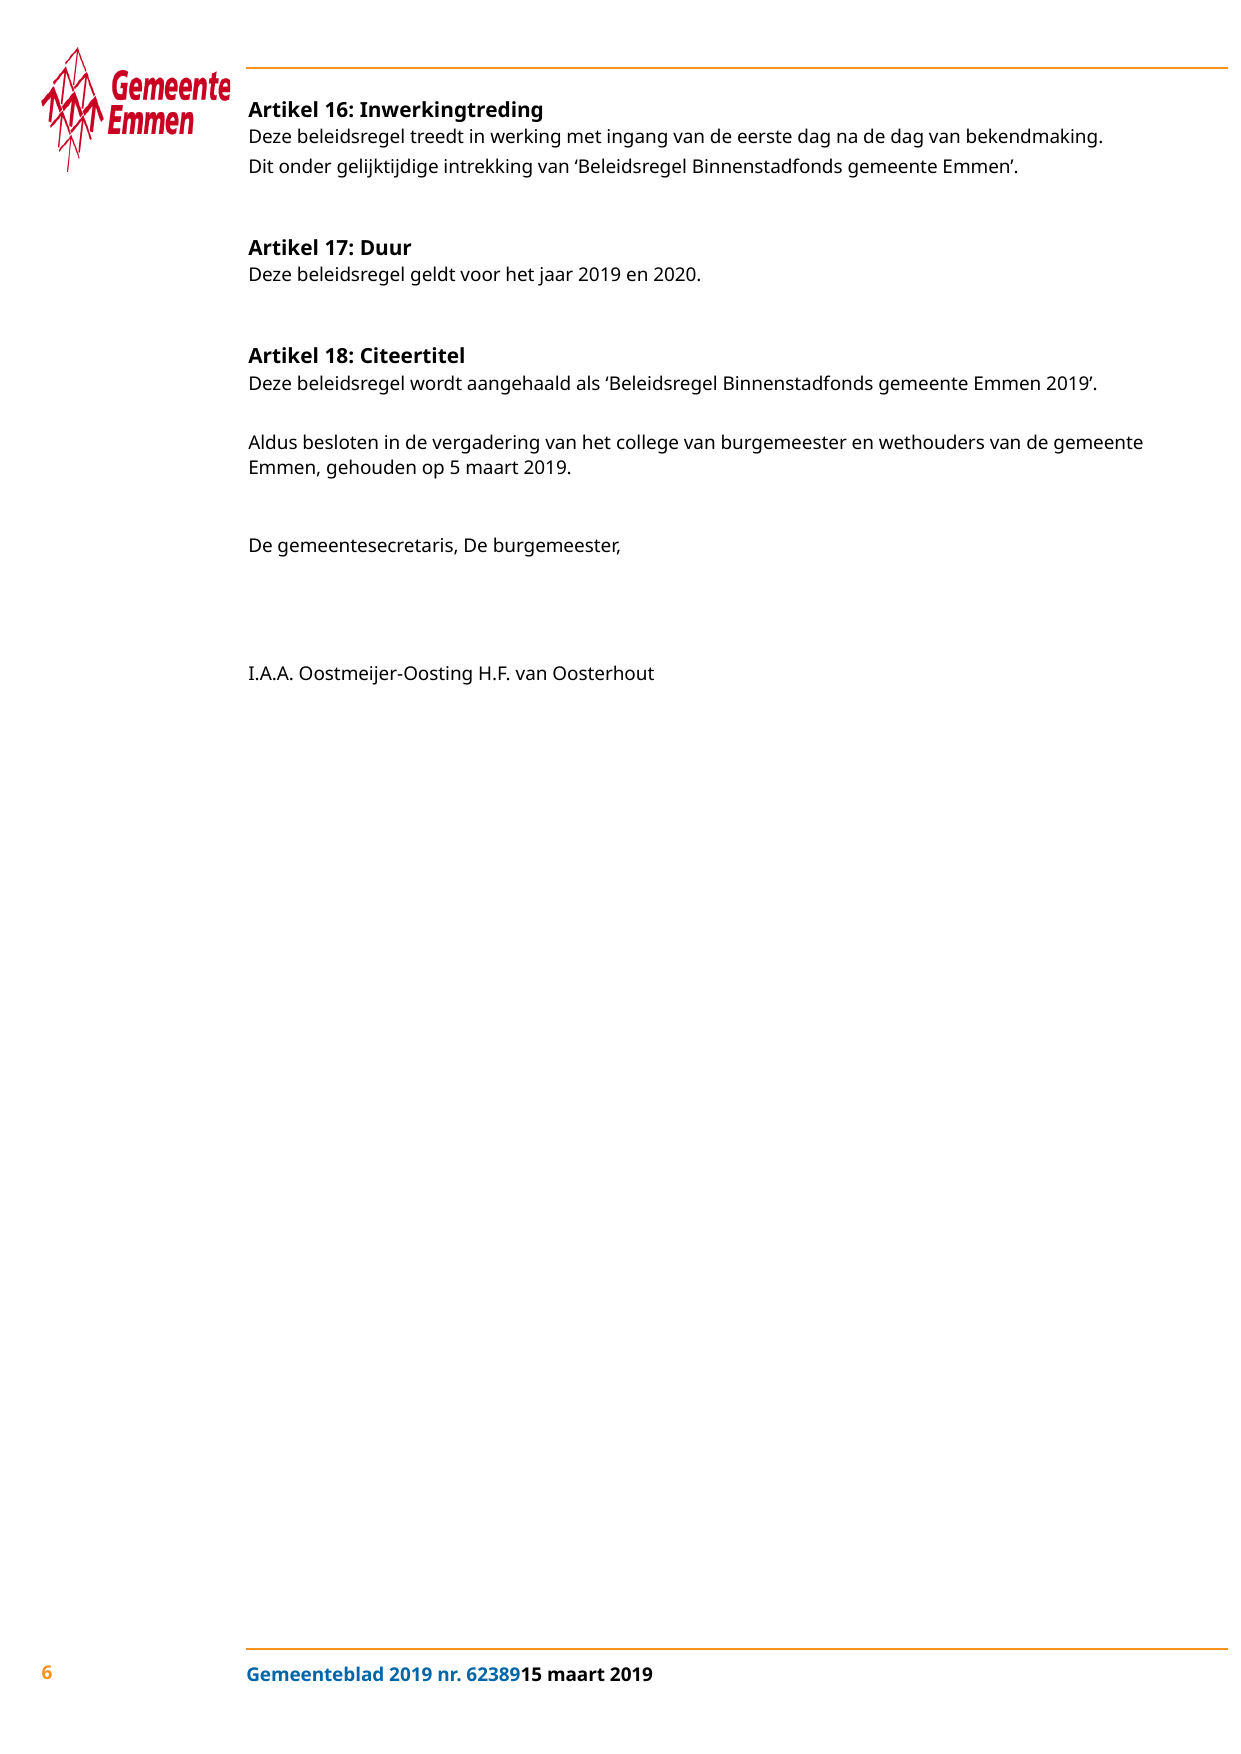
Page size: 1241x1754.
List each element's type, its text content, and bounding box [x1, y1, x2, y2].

text Artikel 17: Duur [248, 233, 1152, 261]
text De gemeentesecretaris, De burgemeester, [248, 532, 1152, 557]
text Aldus besloten in de vergadering van het college van burgemeester en wethouders van de gemeente Emmen, gehouden op 5 maart 2019. [248, 429, 1152, 480]
text I.A.A. Oostmeijer-Oosting H.F. van Oosterhout [248, 660, 1152, 686]
text Artikel 16: Inwerkingtreding [248, 95, 1152, 123]
text Deze beleidsregel wordt aangehaald als ‘Beleidsregel Binnenstadfonds gemeente Emmen 2019’. [248, 370, 1152, 395]
text Artikel 18: Citeertitel [248, 341, 1152, 370]
text Dit onder gelijktijdige intrekking van ‘Beleidsregel Binnenstadfonds gemeente Emmen’. [248, 153, 1152, 178]
text Deze beleidsregel geldt voor het jaar 2019 en 2020. [248, 261, 1152, 287]
picture [41, 47, 231, 172]
text Deze beleidsregel treedt in werking met ingang van de eerste dag na de dag van bekendmaking. [248, 123, 1152, 149]
